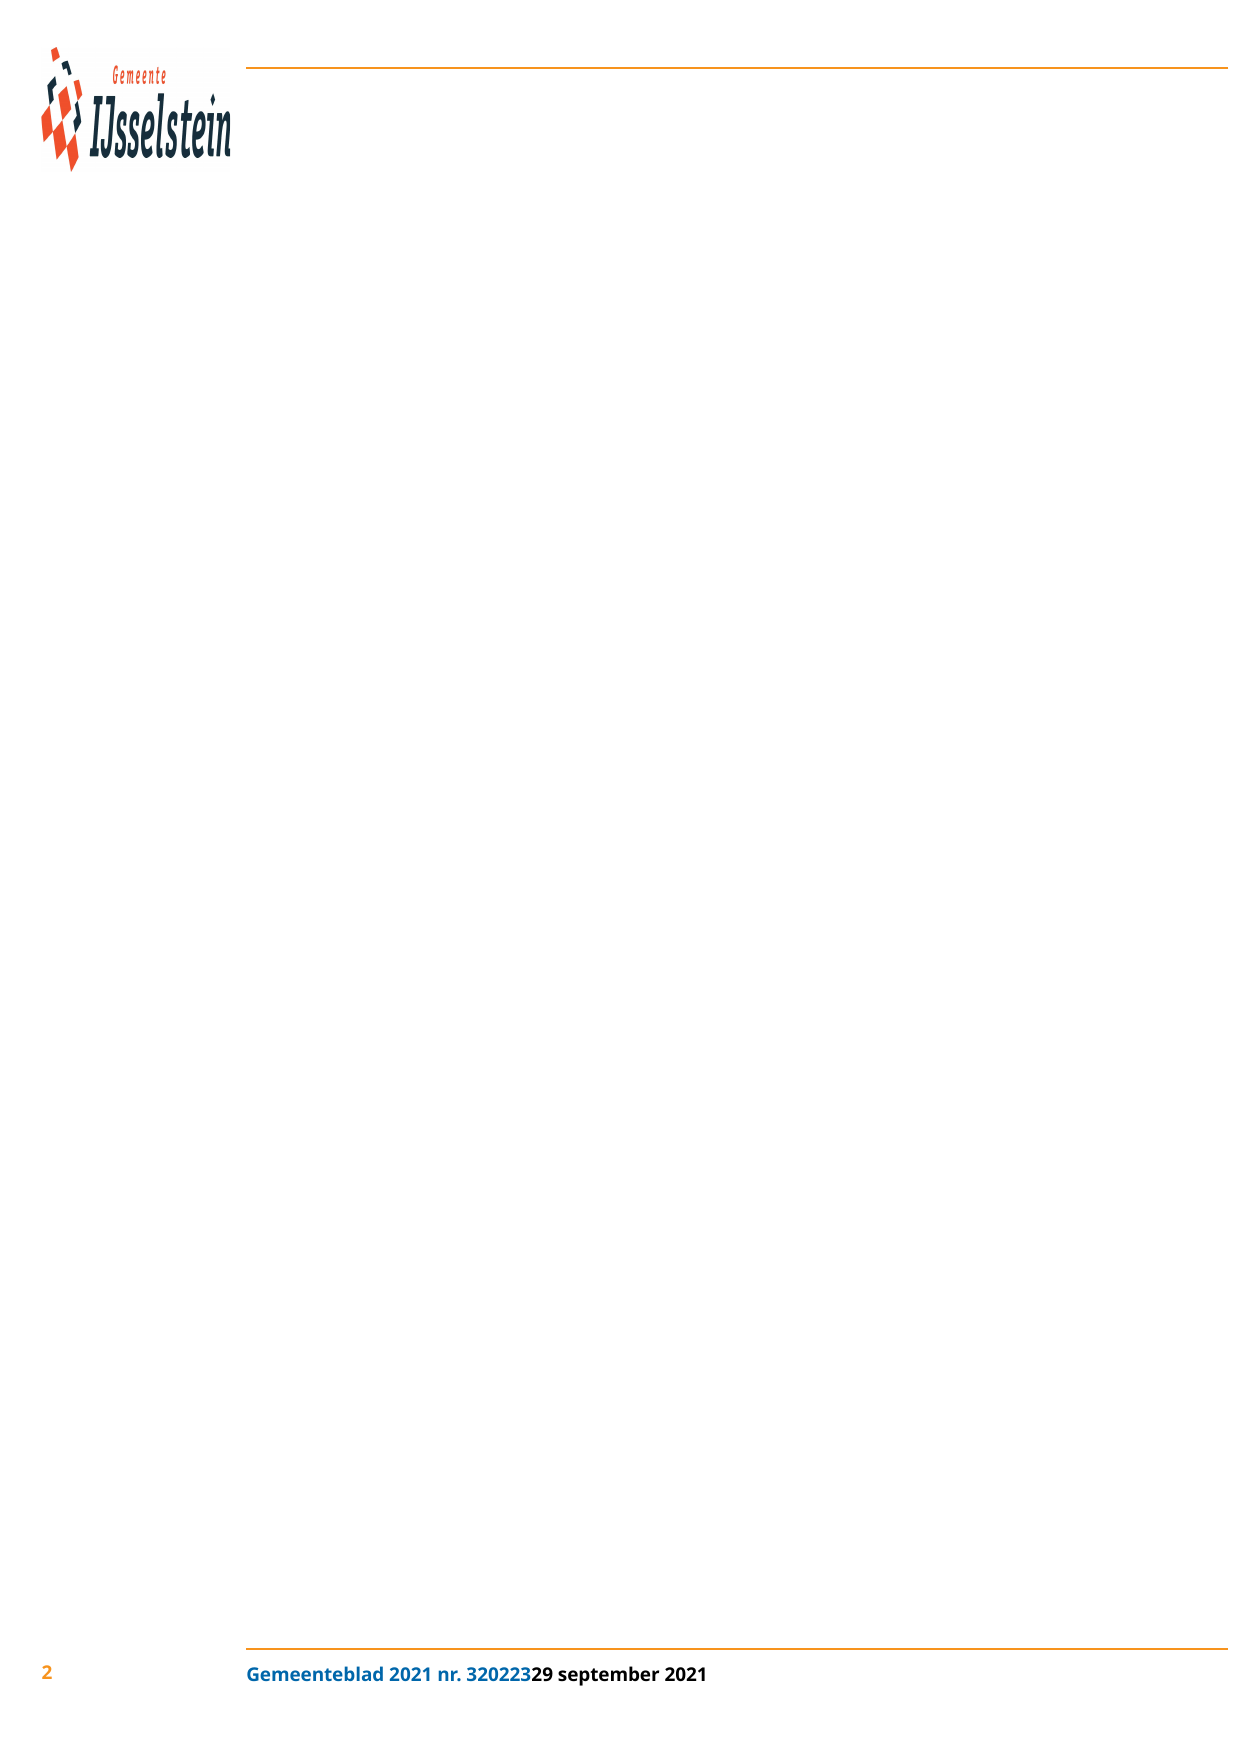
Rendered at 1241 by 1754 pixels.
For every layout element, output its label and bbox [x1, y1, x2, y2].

picture [41, 47, 231, 172]
